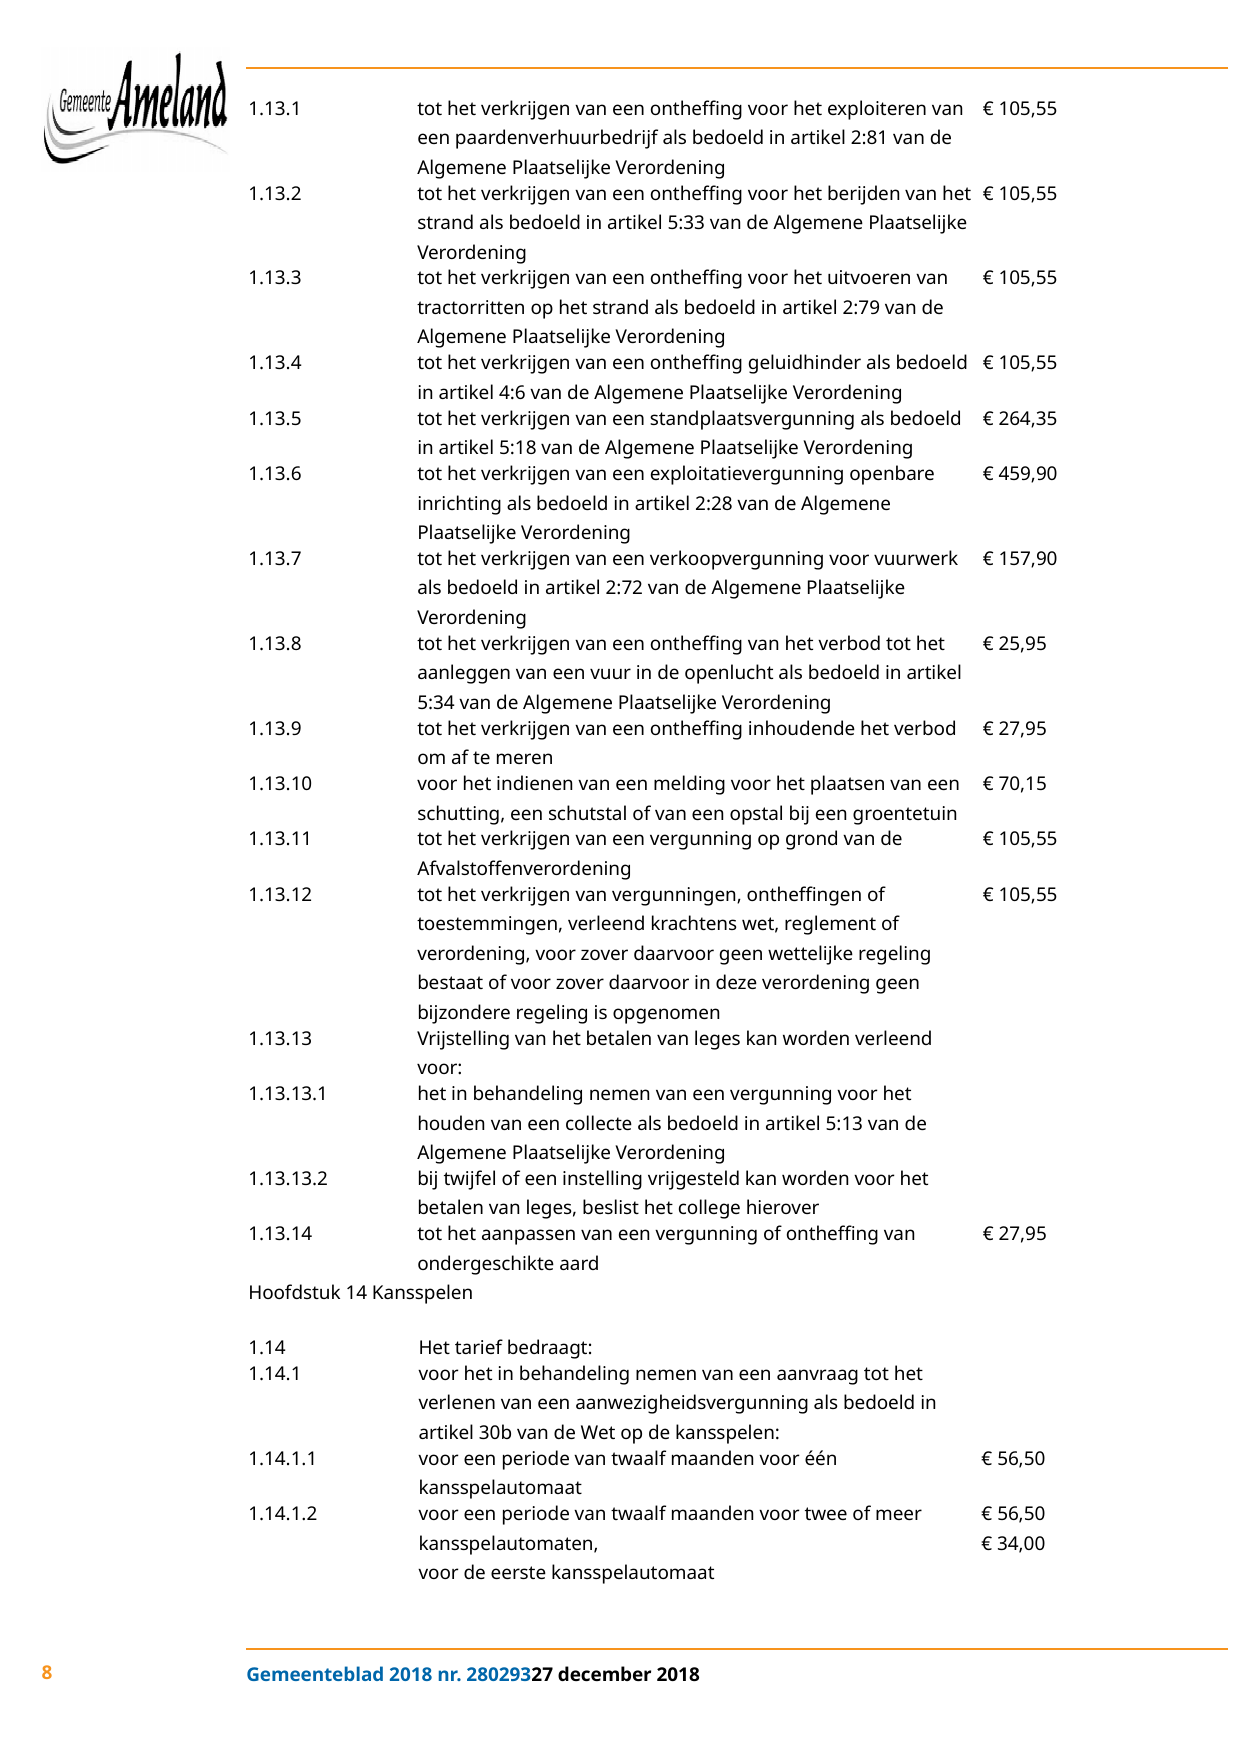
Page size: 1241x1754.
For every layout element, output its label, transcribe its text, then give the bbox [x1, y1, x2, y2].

table_cell € 105,55 [983, 265, 1152, 349]
table_cell 1.13.12 [248, 881, 417, 1025]
table_cell Het tarief bedraagt: [418, 1334, 981, 1360]
table_cell € 105,55 [983, 881, 1152, 1025]
table_cell 1.14 [248, 1334, 418, 1360]
table_cell 1.14.1.1 [248, 1445, 418, 1500]
table_cell € 56,50 € 34,00 [981, 1500, 1152, 1585]
table_header [981, 1309, 1152, 1334]
table_cell 1.13.3 [248, 265, 417, 349]
table_cell tot het verkrijgen van een vergunning op grond van de Afvalstoffenverordening [417, 825, 983, 881]
table_cell voor een periode van twaalf maanden voor één kansspelautomaat [418, 1445, 981, 1500]
table_cell 1.13.14 [248, 1220, 417, 1276]
table_cell 1.13.10 [248, 770, 417, 825]
table_cell € 27,95 [983, 1220, 1152, 1276]
table_cell tot het verkrijgen van vergunningen, ontheffingen of toestemmingen, verleend krachtens wet, reglement of verordening, voor zover daarvoor geen wettelijke regeling bestaat of voor zover daarvoor in deze verordening geen bijzondere regeling is opgenomen [417, 881, 983, 1025]
table_cell € 105,55 [983, 350, 1152, 405]
table_cell € 105,55 [983, 95, 1152, 180]
table_cell € 56,50 [981, 1445, 1152, 1500]
table_cell voor een periode van twaalf maanden voor twee of meer kansspelautomaten, voor de eerste kansspelautomaat [418, 1500, 981, 1585]
table_cell tot het verkrijgen van een exploitatievergunning openbare inrichting als bedoeld in artikel 2:28 van de Algemene Plaatselijke Verordening [417, 460, 983, 545]
table_cell 1.13.13.1 [248, 1080, 417, 1165]
text Hoofdstuk 14 Kansspelen [248, 1279, 1152, 1304]
table_cell 1.13.8 [248, 630, 417, 715]
table_cell tot het verkrijgen van een ontheffing voor het berijden van het strand als bedoeld in artikel 5:33 van de Algemene Plaatselijke Verordening [417, 180, 983, 264]
table_header [248, 1309, 418, 1334]
table_cell 1.13.13.2 [248, 1165, 417, 1220]
table_cell [983, 1080, 1152, 1165]
table_cell tot het verkrijgen van een ontheffing voor het uitvoeren van tractorritten op het strand als bedoeld in artikel 2:79 van de Algemene Plaatselijke Verordening [417, 265, 983, 349]
table_cell tot het aanpassen van een vergunning of ontheffing van ondergeschikte aard [417, 1220, 983, 1276]
picture [41, 47, 231, 172]
table_cell tot het verkrijgen van een standplaatsvergunning als bedoeld in artikel 5:18 van de Algemene Plaatselijke Verordening [417, 405, 983, 460]
table_cell 1.13.9 [248, 715, 417, 770]
table_cell 1.13.5 [248, 405, 417, 460]
table_cell bij twijfel of een instelling vrijgesteld kan worden voor het betalen van leges, beslist het college hierover [417, 1165, 983, 1220]
table_cell € 105,55 [983, 825, 1152, 881]
table_cell [983, 1025, 1152, 1080]
table_cell 1.13.2 [248, 180, 417, 264]
table_cell 1.14.1.2 [248, 1500, 418, 1585]
table_cell voor het in behandeling nemen van een aanvraag tot het verlenen van een aanwezigheidsvergunning als bedoeld in artikel 30b van de Wet op de kansspelen: [418, 1360, 981, 1445]
table_cell [981, 1334, 1152, 1360]
table_cell € 70,15 [983, 770, 1152, 825]
table_cell het in behandeling nemen van een vergunning voor het houden van een collecte als bedoeld in artikel 5:13 van de Algemene Plaatselijke Verordening [417, 1080, 983, 1165]
table_cell € 264,35 [983, 405, 1152, 460]
table_cell € 27,95 [983, 715, 1152, 770]
table_cell € 157,90 [983, 545, 1152, 630]
table_cell tot het verkrijgen van een ontheffing voor het exploiteren van een paardenverhuurbedrijf als bedoeld in artikel 2:81 van de Algemene Plaatselijke Verordening [417, 95, 983, 180]
table_cell 1.13.4 [248, 350, 417, 405]
table_cell € 105,55 [983, 180, 1152, 264]
table_cell tot het verkrijgen van een ontheffing geluidhinder als bedoeld in artikel 4:6 van de Algemene Plaatselijke Verordening [417, 350, 983, 405]
table_cell 1.13.6 [248, 460, 417, 545]
table_cell 1.14.1 [248, 1360, 418, 1445]
table_header [418, 1309, 981, 1334]
table_cell 1.13.7 [248, 545, 417, 630]
table_cell 1.13.11 [248, 825, 417, 881]
table_cell tot het verkrijgen van een ontheffing van het verbod tot het aanleggen van een vuur in de openlucht als bedoeld in artikel 5:34 van de Algemene Plaatselijke Verordening [417, 630, 983, 715]
table_cell tot het verkrijgen van een ontheffing inhoudende het verbod om af te meren [417, 715, 983, 770]
table_cell 1.13.13 [248, 1025, 417, 1080]
table_cell € 25,95 [983, 630, 1152, 715]
table_cell voor het indienen van een melding voor het plaatsen van een schutting, een schutstal of van een opstal bij een groentetuin [417, 770, 983, 825]
table_cell Vrijstelling van het betalen van leges kan worden verleend voor: [417, 1025, 983, 1080]
table_cell tot het verkrijgen van een verkoopvergunning voor vuurwerk als bedoeld in artikel 2:72 van de Algemene Plaatselijke Verordening [417, 545, 983, 630]
table_cell 1.13.1 [248, 95, 417, 180]
table_cell [981, 1360, 1152, 1445]
table_cell € 459,90 [983, 460, 1152, 545]
table_cell [983, 1165, 1152, 1220]
